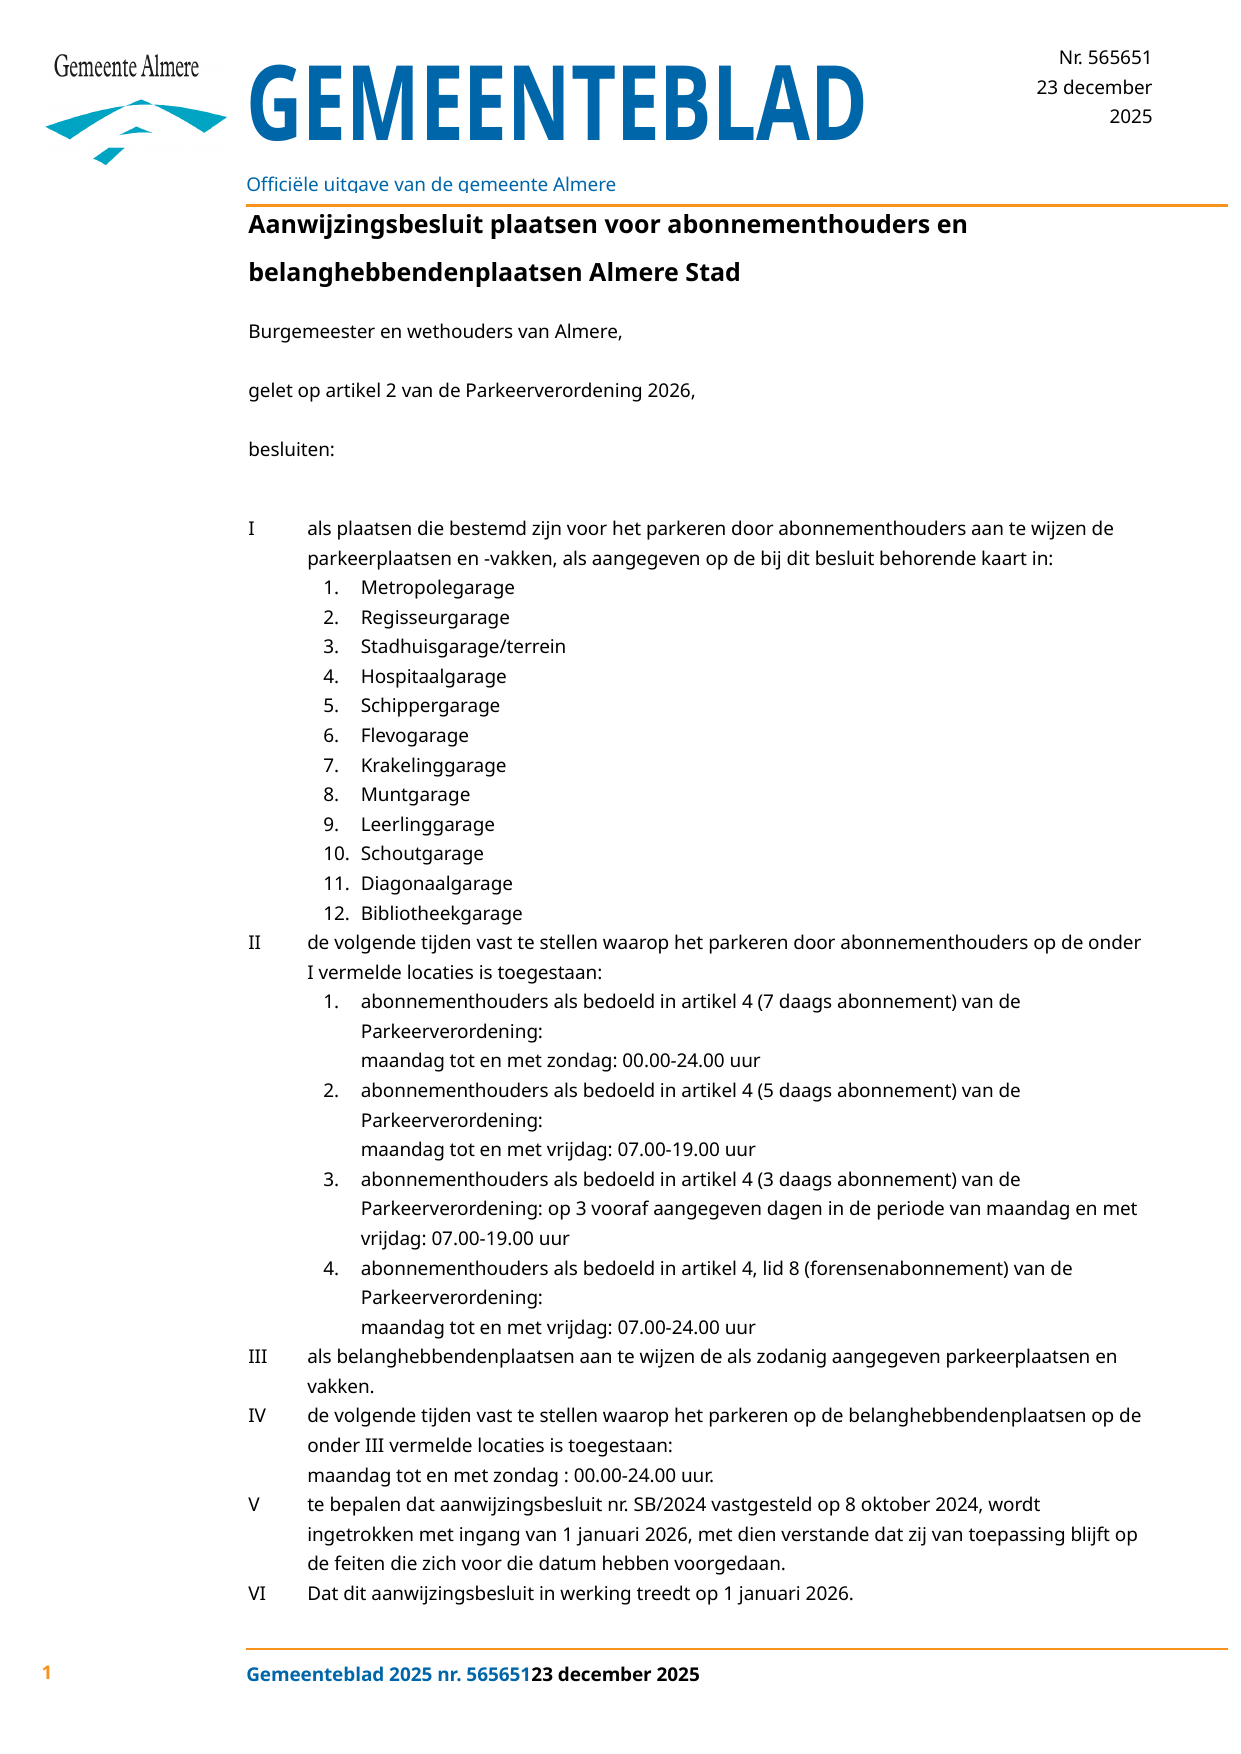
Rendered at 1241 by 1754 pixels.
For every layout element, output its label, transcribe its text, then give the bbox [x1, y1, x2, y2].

list Schoutgarage [323, 841, 1152, 866]
list abonnementhouders als bedoeld in artikel 4 (7 daags abonnement) van de Parkeerverordening: [323, 988, 1152, 1044]
list Krakelinggarage [323, 752, 1152, 777]
list de volgende tijden vast te stellen waarop het parkeren op de belanghebbendenplaatsen op de onder III vermelde locaties is toegestaan: [248, 1403, 1152, 1458]
list als plaatsen die bestemd zijn voor het parkeren door abonnementhouders aan te wijzen de parkeerplaatsen en -vakken, als aangegeven op de bij dit besluit behorende kaart in: [248, 515, 1152, 570]
list Schippergarage [323, 693, 1152, 718]
picture [41, 47, 231, 172]
list Stadhuisgarage/terrein [323, 633, 1152, 659]
list abonnementhouders als bedoeld in artikel 4 (3 daags abonnement) van de Parkeerverordening: op 3 vooraf aangegeven dagen in de periode van maandag en met vrijdag: 07.00-19.00 uur [323, 1166, 1152, 1251]
list de volgende tijden vast te stellen waarop het parkeren door abonnementhouders op de onder I vermelde locaties is toegestaan: [248, 929, 1152, 984]
list maandag tot en met vrijdag: 07.00-19.00 uur [323, 1136, 1152, 1162]
list Bibliotheekgarage [323, 900, 1152, 925]
list Muntgarage [323, 781, 1152, 807]
list Flevogarage [323, 722, 1152, 748]
list Diagonaalgarage [323, 870, 1152, 896]
list te bepalen dat aanwijzingsbesluit nr. SB/2024 vastgesteld op 8 oktober 2024, wordt ingetrokken met ingang van 1 januari 2026, met dien verstande dat zij van toepassing blijft op de feiten die zich voor die datum hebben voorgedaan. [248, 1491, 1152, 1576]
list als belanghebbendenplaatsen aan te wijzen de als zodanig aangegeven parkeerplaatsen en vakken. [248, 1343, 1152, 1399]
list Dat dit aanwijzingsbesluit in werking treedt op 1 januari 2026. [248, 1580, 1152, 1606]
list maandag tot en met zondag : 00.00-24.00 uur. [248, 1462, 1152, 1487]
list Leerlinggarage [323, 811, 1152, 837]
text besluiten: [248, 436, 1152, 462]
list Hospitaalgarage [323, 663, 1152, 689]
list Metropolegarage [323, 574, 1152, 600]
text gelet op artikel 2 van de Parkeerverordening 2026, [248, 377, 1152, 403]
list maandag tot en met zondag: 00.00-24.00 uur [323, 1048, 1152, 1073]
list abonnementhouders als bedoeld in artikel 4, lid 8 (forensenabonnement) van de Parkeerverordening: [323, 1255, 1152, 1310]
list abonnementhouders als bedoeld in artikel 4 (5 daags abonnement) van de Parkeerverordening: [323, 1077, 1152, 1132]
text Aanwijzingsbesluit plaatsen voor abonnementhouders en belanghebbendenplaatsen Almere Stad [248, 207, 1152, 288]
list maandag tot en met vrijdag: 07.00-24.00 uur [323, 1314, 1152, 1339]
text Burgemeester en wethouders van Almere, [248, 318, 1152, 344]
list Regisseurgarage [323, 604, 1152, 629]
